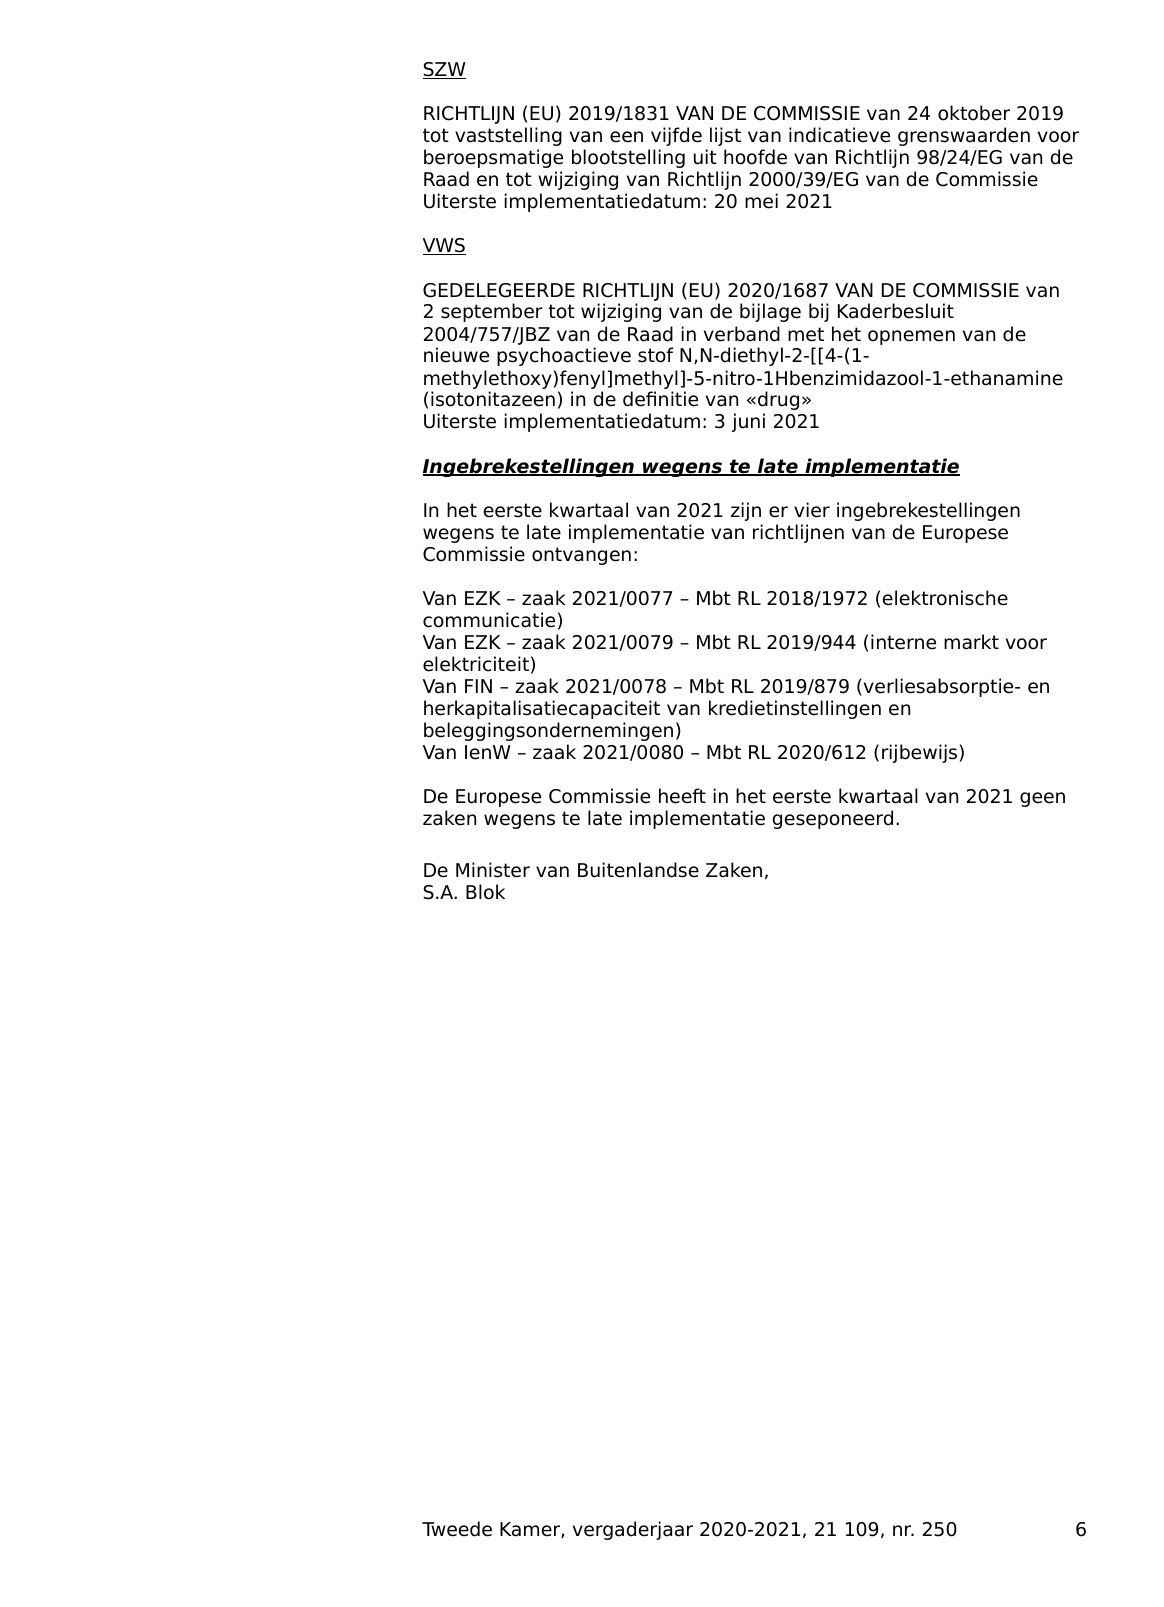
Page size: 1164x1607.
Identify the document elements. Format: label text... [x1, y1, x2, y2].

text RICHTLIJN (EU) 2019/1831 VAN DE COMMISSIE van 24 oktober 2019 tot vaststelling van een vijfde lijst van indicatieve grenswaarden voor beroepsmatige blootstelling uit hoofde van Richtlijn 98/24/EG van de Raad en tot wijziging van Richtlijn 2000/39/EG van de Commissie [422, 103, 1087, 191]
text Uiterste implementatiedatum: 20 mei 2021 [422, 191, 1087, 213]
text GEDELEGEERDE RICHTLIJN (EU) 2020/1687 VAN DE COMMISSIE van 2 september tot wijziging van de bijlage bij Kaderbesluit 2004/757/JBZ van de Raad in verband met het opnemen van de nieuwe psychoactieve stof N,N-diethyl-2-[[4-(1-methylethoxy)fenyl]methyl]-5-nitro-1Hbenzimidazool-1-ethanamine (isotonitazeen) in de definitie van «drug» [422, 279, 1087, 411]
text Van EZK – zaak 2021/0079 – Mbt RL 2019/944 (interne markt voor elektriciteit) [422, 632, 1087, 676]
text Uiterste implementatiedatum: 3 juni 2021 [422, 411, 1087, 433]
text Van IenW – zaak 2021/0080 – Mbt RL 2020/612 (rijbewijs) [422, 742, 1087, 764]
text Van EZK – zaak 2021/0077 – Mbt RL 2018/1972 (elektronische communicatie) [422, 588, 1087, 632]
text In het eerste kwartaal van 2021 zijn er vier ingebrekestellingen wegens te late implementatie van richtlijnen van de Europese Commissie ontvangen: [422, 500, 1087, 566]
subtitle VWS [422, 235, 1087, 257]
subtitle SZW [422, 59, 1087, 81]
text De Minister van Buitenlandse Zaken, S.A. Blok [422, 860, 1087, 904]
text Van FIN – zaak 2021/0078 – Mbt RL 2019/879 (verliesabsorptie- en herkapitalisatiecapaciteit van kredietinstellingen en beleggingsondernemingen) [422, 676, 1087, 742]
text De Europese Commissie heeft in het eerste kwartaal van 2021 geen zaken wegens te late implementatie geseponeerd. [422, 786, 1087, 830]
subtitle Ingebrekestellingen wegens te late implementatie [422, 456, 1087, 477]
